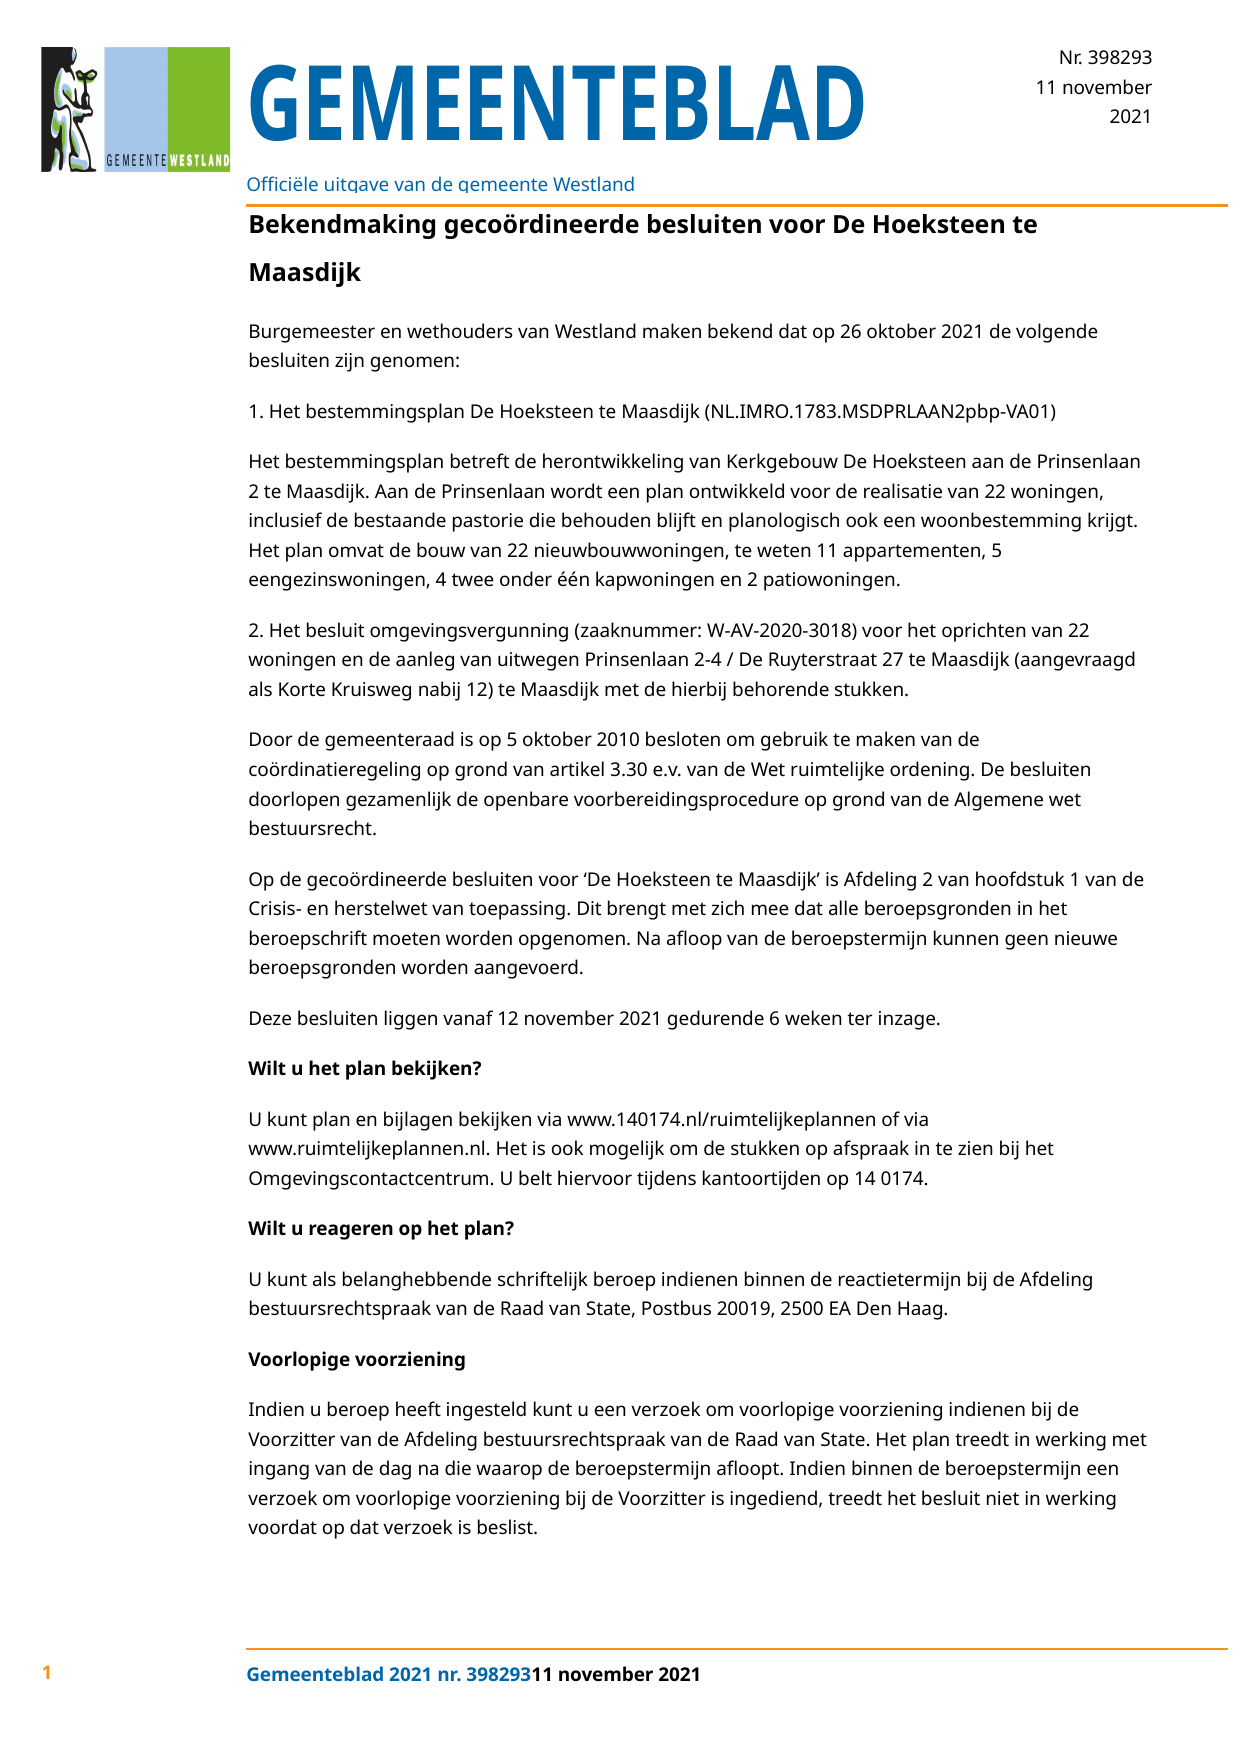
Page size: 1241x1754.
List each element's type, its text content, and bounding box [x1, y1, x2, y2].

text 1. Het bestemmingsplan De Hoeksteen te Maasdijk (NL.IMRO.1783.MSDPRLAAN2pbp-VA01) [248, 398, 1152, 424]
text Burgemeester en wethouders van Westland maken bekend dat op 26 oktober 2021 de volgende besluiten zijn genomen: [248, 318, 1152, 373]
text Wilt u reageren op het plan? [248, 1215, 1152, 1241]
text 2. Het besluit omgevingsvergunning (zaaknummer: W-AV-2020-3018) voor het oprichten van 22 woningen en de aanleg van uitwegen Prinsenlaan 2-4 / De Ruyterstraat 27 te Maasdijk (aangevraagd als Korte Kruisweg nabij 12) te Maasdijk met de hierbij behorende stukken. [248, 617, 1152, 702]
text Het bestemmingsplan betreft de herontwikkeling van Kerkgebouw De Hoeksteen aan de Prinsenlaan 2 te Maasdijk. Aan de Prinsenlaan wordt een plan ontwikkeld voor de realisatie van 22 woningen, inclusief de bestaande pastorie die behouden blijft en planologisch ook een woonbestemming krijgt. Het plan omvat de bouw van 22 nieuwbouwwoningen, te weten 11 appartementen, 5 eengezinswoningen, 4 twee onder één kapwoningen en 2 patiowoningen. [248, 448, 1152, 592]
text Door de gemeenteraad is op 5 oktober 2010 besloten om gebruik te maken van de coördinatieregeling op grond van artikel 3.30 e.v. van de Wet ruimtelijke ordening. De besluiten doorlopen gezamenlijk de openbare voorbereidingsprocedure op grond van de Algemene wet bestuursrecht. [248, 727, 1152, 841]
text U kunt plan en bijlagen bekijken via www.140174.nl/ruimtelijkeplannen of via www.ruimtelijkeplannen.nl. Het is ook mogelijk om de stukken op afspraak in te zien bij het Omgevingscontactcentrum. U belt hiervoor tijdens kantoortijden op 14 0174. [248, 1106, 1152, 1191]
text Voorlopige voorziening [248, 1346, 1152, 1372]
text Deze besluiten liggen vanaf 12 november 2021 gedurende 6 weken ter inzage. [248, 1005, 1152, 1031]
text Op de gecoördineerde besluiten voor ‘De Hoeksteen te Maasdijk’ is Afdeling 2 van hoofdstuk 1 van de Crisis- en herstelwet van toepassing. Dit brengt met zich mee dat alle beroepsgronden in het beroepschrift moeten worden opgenomen. Na afloop van de beroepstermijn kunnen geen nieuwe beroepsgronden worden aangevoerd. [248, 866, 1152, 980]
text Indien u beroep heeft ingesteld kunt u een verzoek om voorlopige voorziening indienen bij de Voorzitter van de Afdeling bestuursrechtspraak van de Raad van State. Het plan treedt in werking met ingang van de dag na die waarop de beroepstermijn afloopt. Indien binnen de beroepstermijn een verzoek om voorlopige voorziening bij de Voorzitter is ingediend, treedt het besluit niet in werking voordat op dat verzoek is beslist. [248, 1396, 1152, 1540]
text Bekendmaking gecoördineerde besluiten voor De Hoeksteen te Maasdijk [248, 207, 1152, 288]
text Wilt u het plan bekijken? [248, 1055, 1152, 1081]
picture [41, 47, 231, 172]
text U kunt als belanghebbende schriftelijk beroep indienen binnen de reactietermijn bij de Afdeling bestuursrechtspraak van de Raad van State, Postbus 20019, 2500 EA Den Haag. [248, 1266, 1152, 1321]
